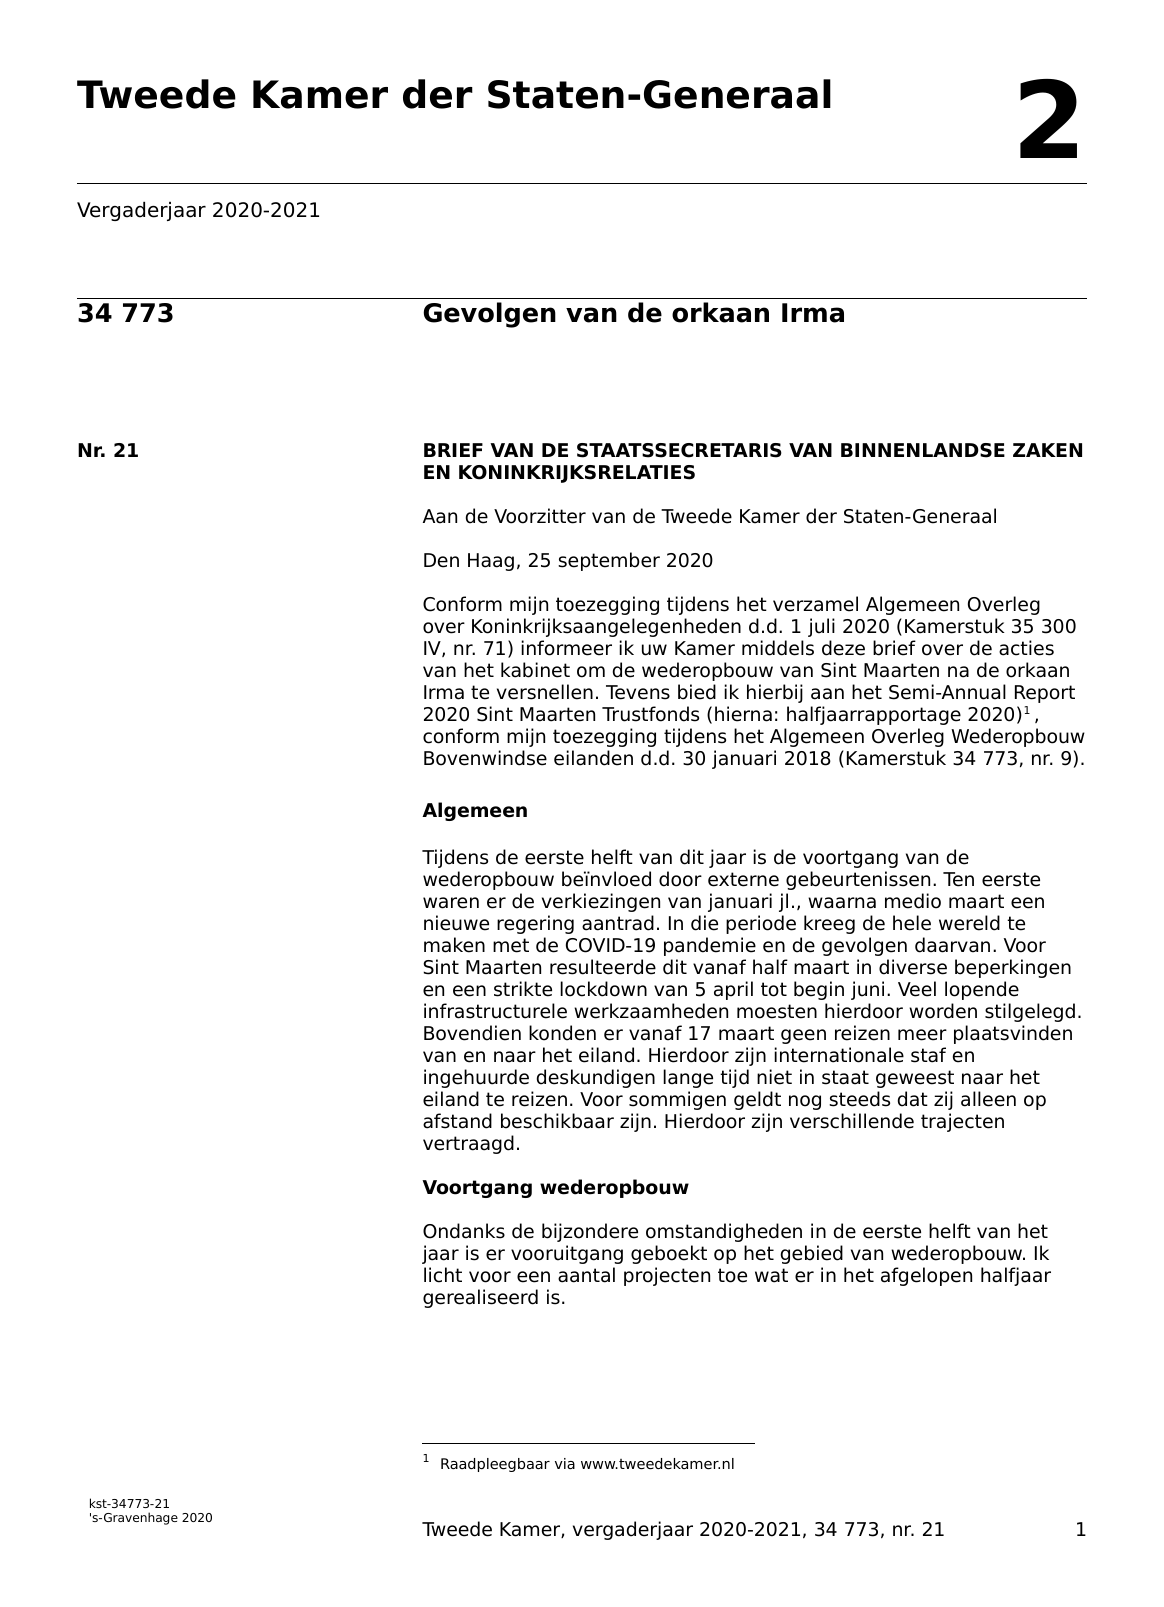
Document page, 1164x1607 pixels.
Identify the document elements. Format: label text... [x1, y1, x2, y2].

text Conform mijn toezegging tijdens het verzamel Algemeen Overleg over Koninkrijksaangelegenheden d.d. 1 juli 2020 (Kamerstuk 35 300 IV, nr. 71) informeer ik uw Kamer middels deze brief over de acties van het kabinet om de wederopbouw van Sint Maarten na de orkaan Irma te versnellen. Tevens bied ik hierbij aan het Semi-Annual Report 2020 Sint Maarten Trustfonds (hierna: halfjaarrapportage 2020), conform mijn toezegging tijdens het Algemeen Overleg Wederopbouw Bovenwindse eilanden d.d. 30 januari 2018 (Kamerstuk 34 773, nr. 9). [422, 594, 1087, 770]
text Aan de Voorzitter van de Tweede Kamer der Staten-Generaal [422, 506, 1087, 528]
subtitle Algemeen [422, 800, 1087, 822]
text Ondanks de bijzondere omstandigheden in de eerste helft van het jaar is er vooruitgang geboekt op het gebied van wederopbouw. Ik licht voor een aantal projecten toe wat er in het afgelopen halfjaar gerealiseerd is. [422, 1221, 1087, 1309]
text kst-34773-21 [88, 1497, 323, 1511]
subtitle 34 773 Gevolgen van de orkaan Irma [77, 299, 1087, 329]
table_header 2 [886, 59, 1087, 183]
table_cell Vergaderjaar 2020-2021 [77, 184, 1087, 298]
text 's-Gravenhage 2020 [88, 1511, 323, 1525]
subtitle Nr. 21 BRIEF VAN DE STAATSSECRETARIS VAN BINNENLANDSE ZAKEN EN KONINKRIJKSRELATIES [77, 440, 1087, 484]
subtitle Voortgang wederopbouw [422, 1177, 1087, 1199]
table_header Tweede Kamer der Staten-Generaal [77, 59, 886, 183]
text Den Haag, 25 september 2020 [422, 550, 1087, 572]
text Tijdens de eerste helft van dit jaar is de voortgang van de wederopbouw beïnvloed door externe gebeurtenissen. Ten eerste waren er de verkiezingen van januari jl., waarna medio maart een nieuwe regering aantrad. In die periode kreeg de hele wereld te maken met de COVID-19 pandemie en de gevolgen daarvan. Voor Sint Maarten resulteerde dit vanaf half maart in diverse beperkingen en een strikte lockdown van 5 april tot begin juni. Veel lopende infrastructurele werkzaamheden moesten hierdoor worden stilgelegd. Bovendien konden er vanaf 17 maart geen reizen meer plaatsvinden van en naar het eiland. Hierdoor zijn internationale staf en ingehuurde deskundigen lange tijd niet in staat geweest naar het eiland te reizen. Voor sommigen geldt nog steeds dat zij alleen op afstand beschikbaar zijn. Hierdoor zijn verschillende trajecten vertraagd. [422, 847, 1087, 1155]
text Raadpleegbaar via www.tweedekamer.nl [422, 1452, 1087, 1474]
